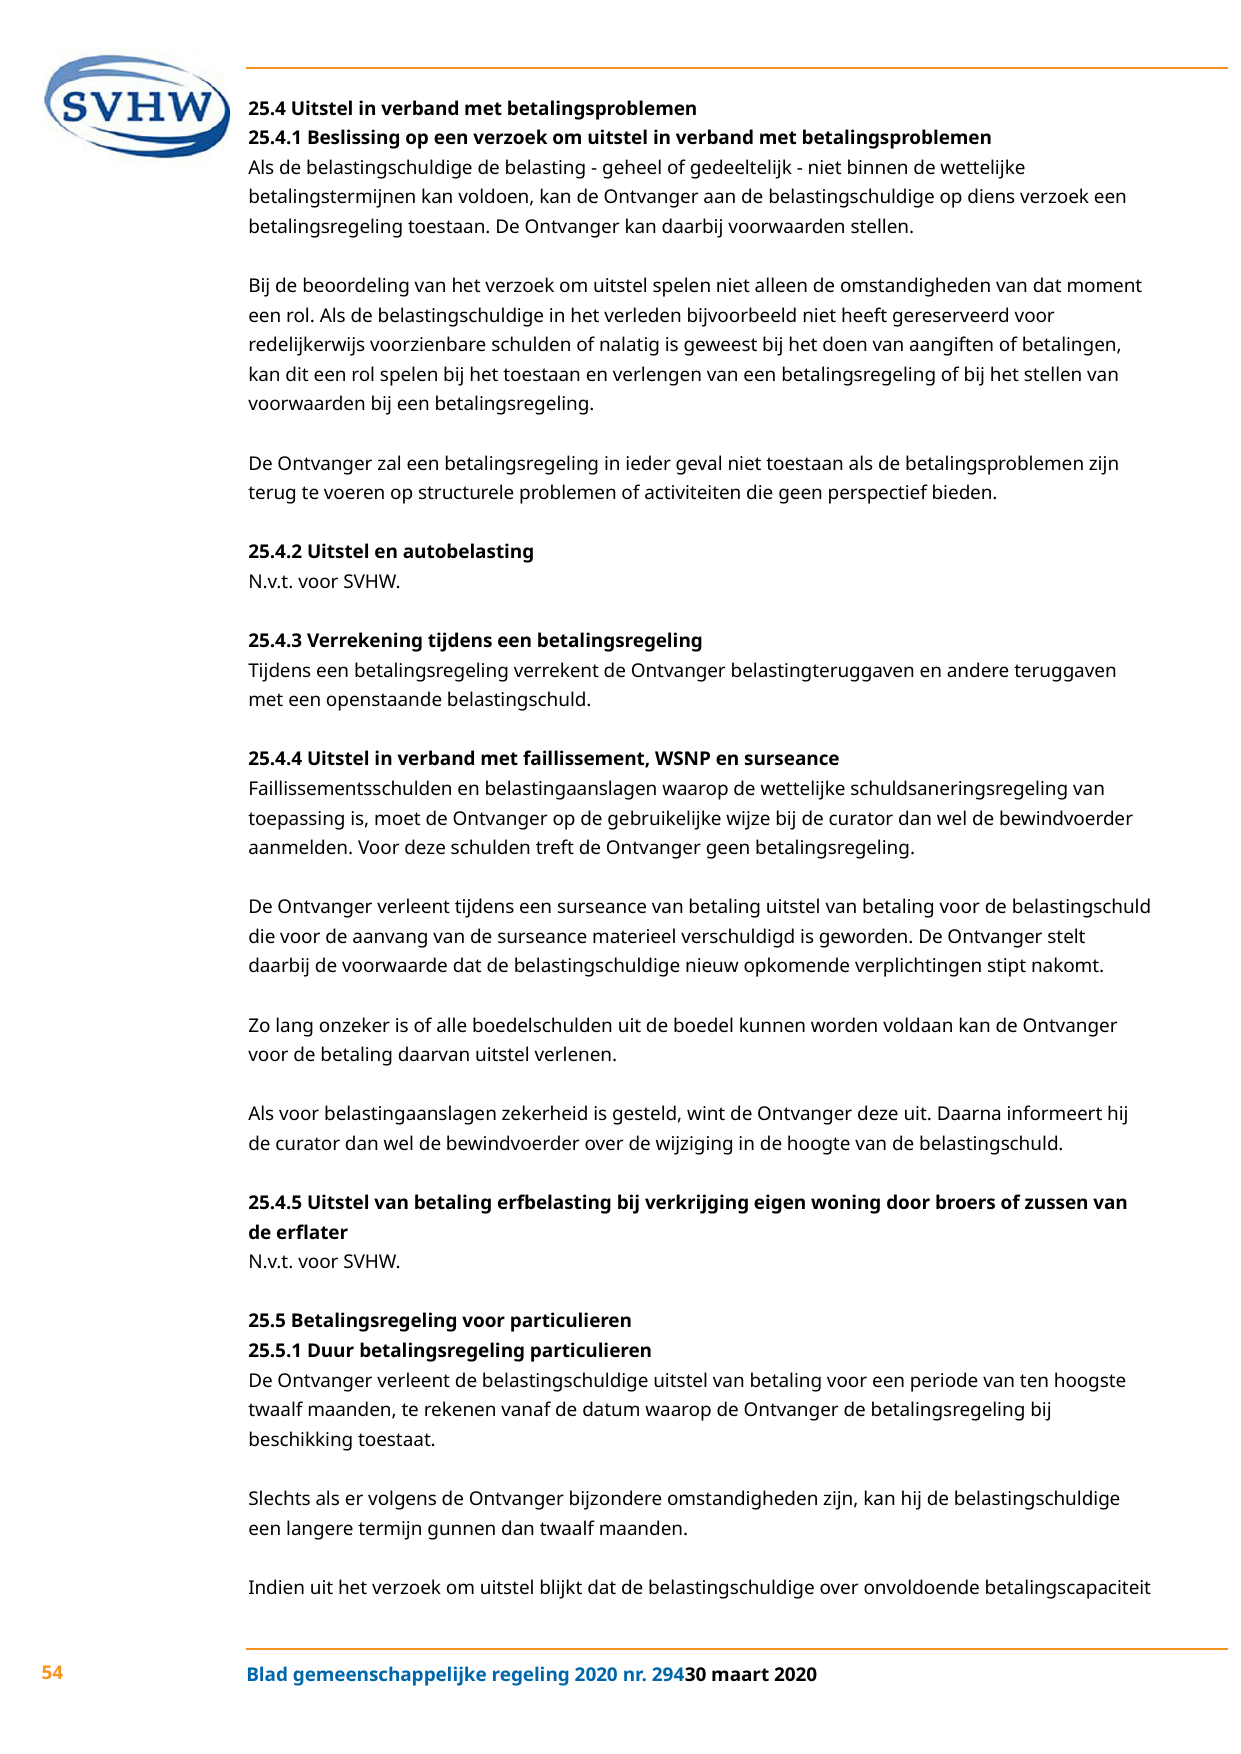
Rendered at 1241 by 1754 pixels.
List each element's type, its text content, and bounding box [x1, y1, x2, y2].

text 25.4.2 Uitstel en autobelasting [248, 538, 1152, 564]
text 25.5 Betalingsregeling voor particulieren [248, 1308, 1152, 1333]
text N.v.t. voor SVHW. [248, 568, 1152, 594]
text Bij de beoordeling van het verzoek om uitstel spelen niet alleen de omstandigheden van dat moment een rol. Als de belastingschuldige in het verleden bijvoorbeeld niet heeft gereserveerd voor redelijkerwijs voorzienbare schulden of nalatig is geweest bij het doen van aangiften of betalingen, kan dit een rol spelen bij het toestaan en verlengen van een betalingsregeling of bij het stellen van voorwaarden bij een betalingsregeling. [248, 272, 1152, 416]
text 25.4.3 Verrekening tijdens een betalingsregeling [248, 627, 1152, 653]
text 25.4.5 Uitstel van betaling erfbelasting bij verkrijging eigen woning door broers of zussen van de erflater [248, 1189, 1152, 1245]
text Slechts als er volgens de Ontvanger bijzondere omstandigheden zijn, kan hij de belastingschuldige een langere termijn gunnen dan twaalf maanden. [248, 1485, 1152, 1541]
text 25.4.1 Beslissing op een verzoek om uitstel in verband met betalingsproblemen [248, 124, 1152, 150]
text De Ontvanger verleent tijdens een surseance van betaling uitstel van betaling voor de belastingschuld die voor de aanvang van de surseance materieel verschuldigd is geworden. De Ontvanger stelt daarbij de voorwaarde dat de belastingschuldige nieuw opkomende verplichtingen stipt nakomt. [248, 893, 1152, 978]
text Faillissementsschulden en belastingaanslagen waarop de wettelijke schuldsaneringsregeling van toepassing is, moet de Ontvanger op de gebruikelijke wijze bij de curator dan wel de bewindvoerder aanmelden. Voor deze schulden treft de Ontvanger geen betalingsregeling. [248, 775, 1152, 860]
text 25.4 Uitstel in verband met betalingsproblemen [248, 95, 1152, 121]
text Als voor belastingaanslagen zekerheid is gesteld, wint de Ontvanger deze uit. Daarna informeert hij de curator dan wel de bewindvoerder over de wijziging in de hoogte van de belastingschuld. [248, 1101, 1152, 1156]
text Indien uit het verzoek om uitstel blijkt dat de belastingschuldige over onvoldoende betalingscapaciteit [248, 1574, 1152, 1600]
text De Ontvanger zal een betalingsregeling in ieder geval niet toestaan als de betalingsproblemen zijn terug te voeren op structurele problemen of activiteiten die geen perspectief bieden. [248, 450, 1152, 505]
text 25.4.4 Uitstel in verband met faillissement, WSNP en surseance [248, 746, 1152, 771]
text De Ontvanger verleent de belastingschuldige uitstel van betaling voor een periode van ten hoogste twaalf maanden, te rekenen vanaf de datum waarop de Ontvanger de betalingsregeling bij beschikking toestaat. [248, 1367, 1152, 1452]
text N.v.t. voor SVHW. [248, 1248, 1152, 1274]
text 25.5.1 Duur betalingsregeling particulieren [248, 1337, 1152, 1363]
text Zo lang onzeker is of alle boedelschulden uit de boedel kunnen worden voldaan kan de Ontvanger voor de betaling daarvan uitstel verlenen. [248, 1012, 1152, 1067]
text Als de belastingschuldige de belasting - geheel of gedeeltelijk - niet binnen de wettelijke betalingstermijnen kan voldoen, kan de Ontvanger aan de belastingschuldige op diens verzoek een betalingsregeling toestaan. De Ontvanger kan daarbij voorwaarden stellen. [248, 154, 1152, 239]
text Tijdens een betalingsregeling verrekent de Ontvanger belastingteruggaven en andere teruggaven met een openstaande belastingschuld. [248, 657, 1152, 712]
picture [41, 47, 231, 172]
